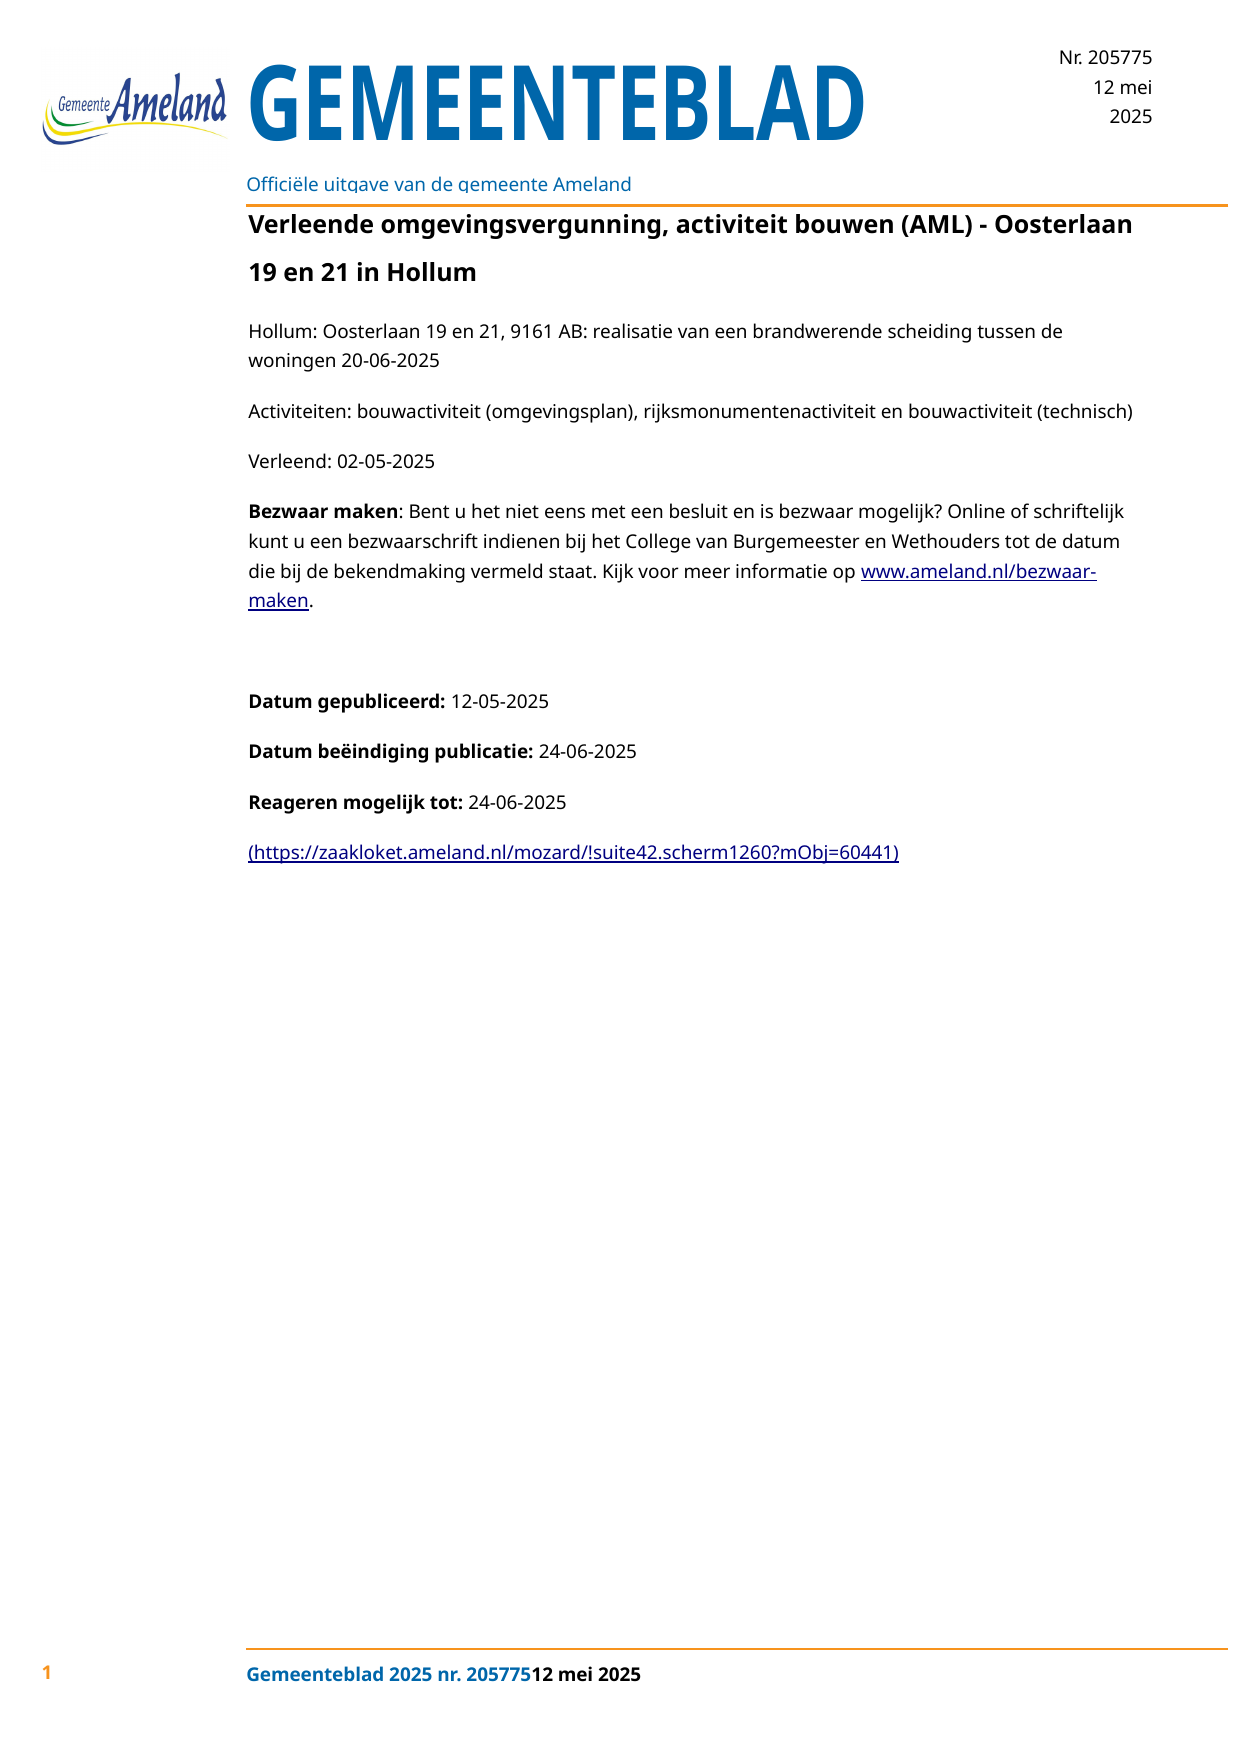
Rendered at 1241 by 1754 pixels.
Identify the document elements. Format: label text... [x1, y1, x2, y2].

text Verleende omgevingsvergunning, activiteit bouwen (AML) - Oosterlaan 19 en 21 in Hollum [248, 207, 1152, 288]
text Activiteiten: bouwactiviteit (omgevingsplan), rijksmonumentenactiviteit en bouwactiviteit (technisch) [248, 398, 1152, 424]
text Bezwaar maken: Bent u het niet eens met een besluit en is bezwaar mogelijk? Online of schriftelijk kunt u een bezwaarschrift indienen bij het College van Burgemeester en Wethouders tot de datum die bij de bekendmaking vermeld staat. Kijk voor meer informatie op www.ameland.nl/bezwaar-maken. [248, 499, 1152, 613]
text Hollum: Oosterlaan 19 en 21, 9161 AB: realisatie van een brandwerende scheiding tussen de woningen 20-06-2025 [248, 318, 1152, 373]
text Verleend: 02-05-2025 [248, 448, 1152, 474]
text Datum gepubliceerd: 12-05-2025 [248, 688, 1152, 714]
text Datum beëindiging publicatie: 24-06-2025 [248, 739, 1152, 764]
text Reageren mogelijk tot: 24-06-2025 [248, 789, 1152, 815]
text (https://zaakloket.ameland.nl/mozard/!suite42.scherm1260?mObj=60441) [248, 839, 1152, 865]
picture [41, 47, 231, 172]
